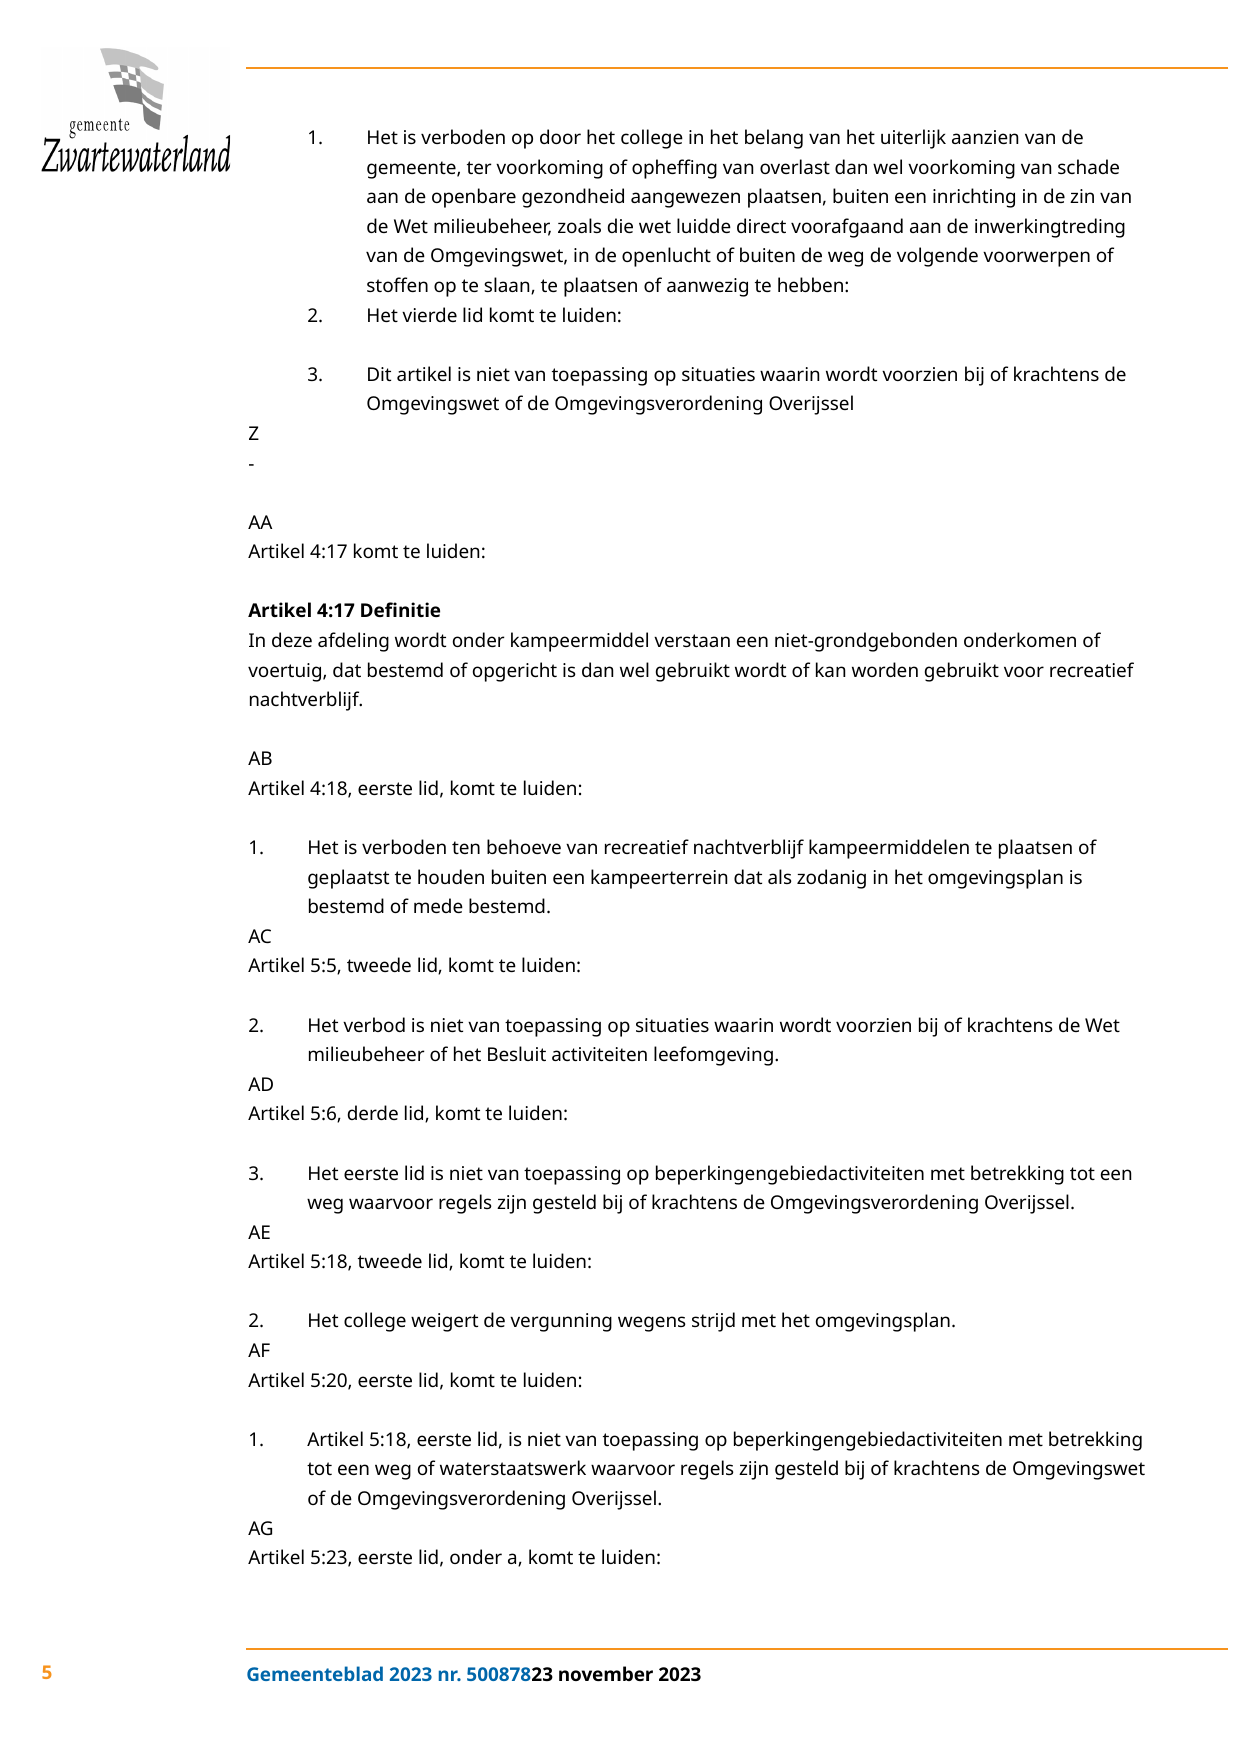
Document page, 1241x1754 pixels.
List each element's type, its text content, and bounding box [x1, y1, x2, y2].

text AD [248, 1071, 1152, 1097]
text AG [248, 1515, 1152, 1541]
list Het college weigert de vergunning wegens strijd met het omgevingsplan. [248, 1308, 1152, 1333]
text AE [248, 1219, 1152, 1245]
list Artikel 5:18, eerste lid, is niet van toepassing op beperkingengebiedactiviteiten met betrekking tot een weg of waterstaatswerk waarvoor regels zijn gesteld bij of krachtens de Omgevingswet of de Omgevingsverordening Overijssel. [248, 1426, 1152, 1511]
text - [248, 450, 1152, 476]
text Artikel 5:6, derde lid, komt te luiden: [248, 1101, 1152, 1126]
text Artikel 5:23, eerste lid, onder a, komt te luiden: [248, 1544, 1152, 1570]
text Artikel 5:20, eerste lid, komt te luiden: [248, 1367, 1152, 1393]
text AC [248, 923, 1152, 949]
list Dit artikel is niet van toepassing op situaties waarin wordt voorzien bij of krachtens de Omgevingswet of de Omgevingsverordening Overijssel [307, 361, 1152, 416]
text Artikel 4:18, eerste lid, komt te luiden: [248, 775, 1152, 801]
picture [41, 47, 231, 172]
text In deze afdeling wordt onder kampeermiddel verstaan een niet-grondgebonden onderkomen of voertuig, dat bestemd of opgericht is dan wel gebruikt wordt of kan worden gebruikt voor recreatief nachtverblijf. [248, 627, 1152, 712]
list Het is verboden ten behoeve van recreatief nachtverblijf kampeermiddelen te plaatsen of geplaatst te houden buiten een kampeerterrein dat als zodanig in het omgevingsplan is bestemd of mede bestemd. [248, 834, 1152, 919]
list Het verbod is niet van toepassing op situaties waarin wordt voorzien bij of krachtens de Wet milieubeheer of het Besluit activiteiten leefomgeving. [248, 1012, 1152, 1067]
text AB [248, 746, 1152, 771]
text Artikel 4:17 komt te luiden: [248, 538, 1152, 564]
text AF [248, 1337, 1152, 1363]
list Het eerste lid is niet van toepassing op beperkingengebiedactiviteiten met betrekking tot een weg waarvoor regels zijn gesteld bij of krachtens de Omgevingsverordening Overijssel. [248, 1160, 1152, 1215]
text AA [248, 509, 1152, 535]
list Het vierde lid komt te luiden: [307, 302, 1152, 328]
text Z [248, 420, 1152, 446]
list Het is verboden op door het college in het belang van het uiterlijk aanzien van de gemeente, ter voorkoming of opheffing van overlast dan wel voorkoming van schade aan de openbare gezondheid aangewezen plaatsen, buiten een inrichting in de zin van de Wet milieubeheer, zoals die wet luidde direct voorafgaand aan de inwerkingtreding van de Omgevingswet, in de openlucht of buiten de weg de volgende voorwerpen of stoffen op te slaan, te plaatsen of aanwezig te hebben: [307, 124, 1152, 298]
text Artikel 5:5, tweede lid, komt te luiden: [248, 953, 1152, 978]
text Artikel 5:18, tweede lid, komt te luiden: [248, 1248, 1152, 1274]
text Artikel 4:17 Definitie [248, 598, 1152, 623]
